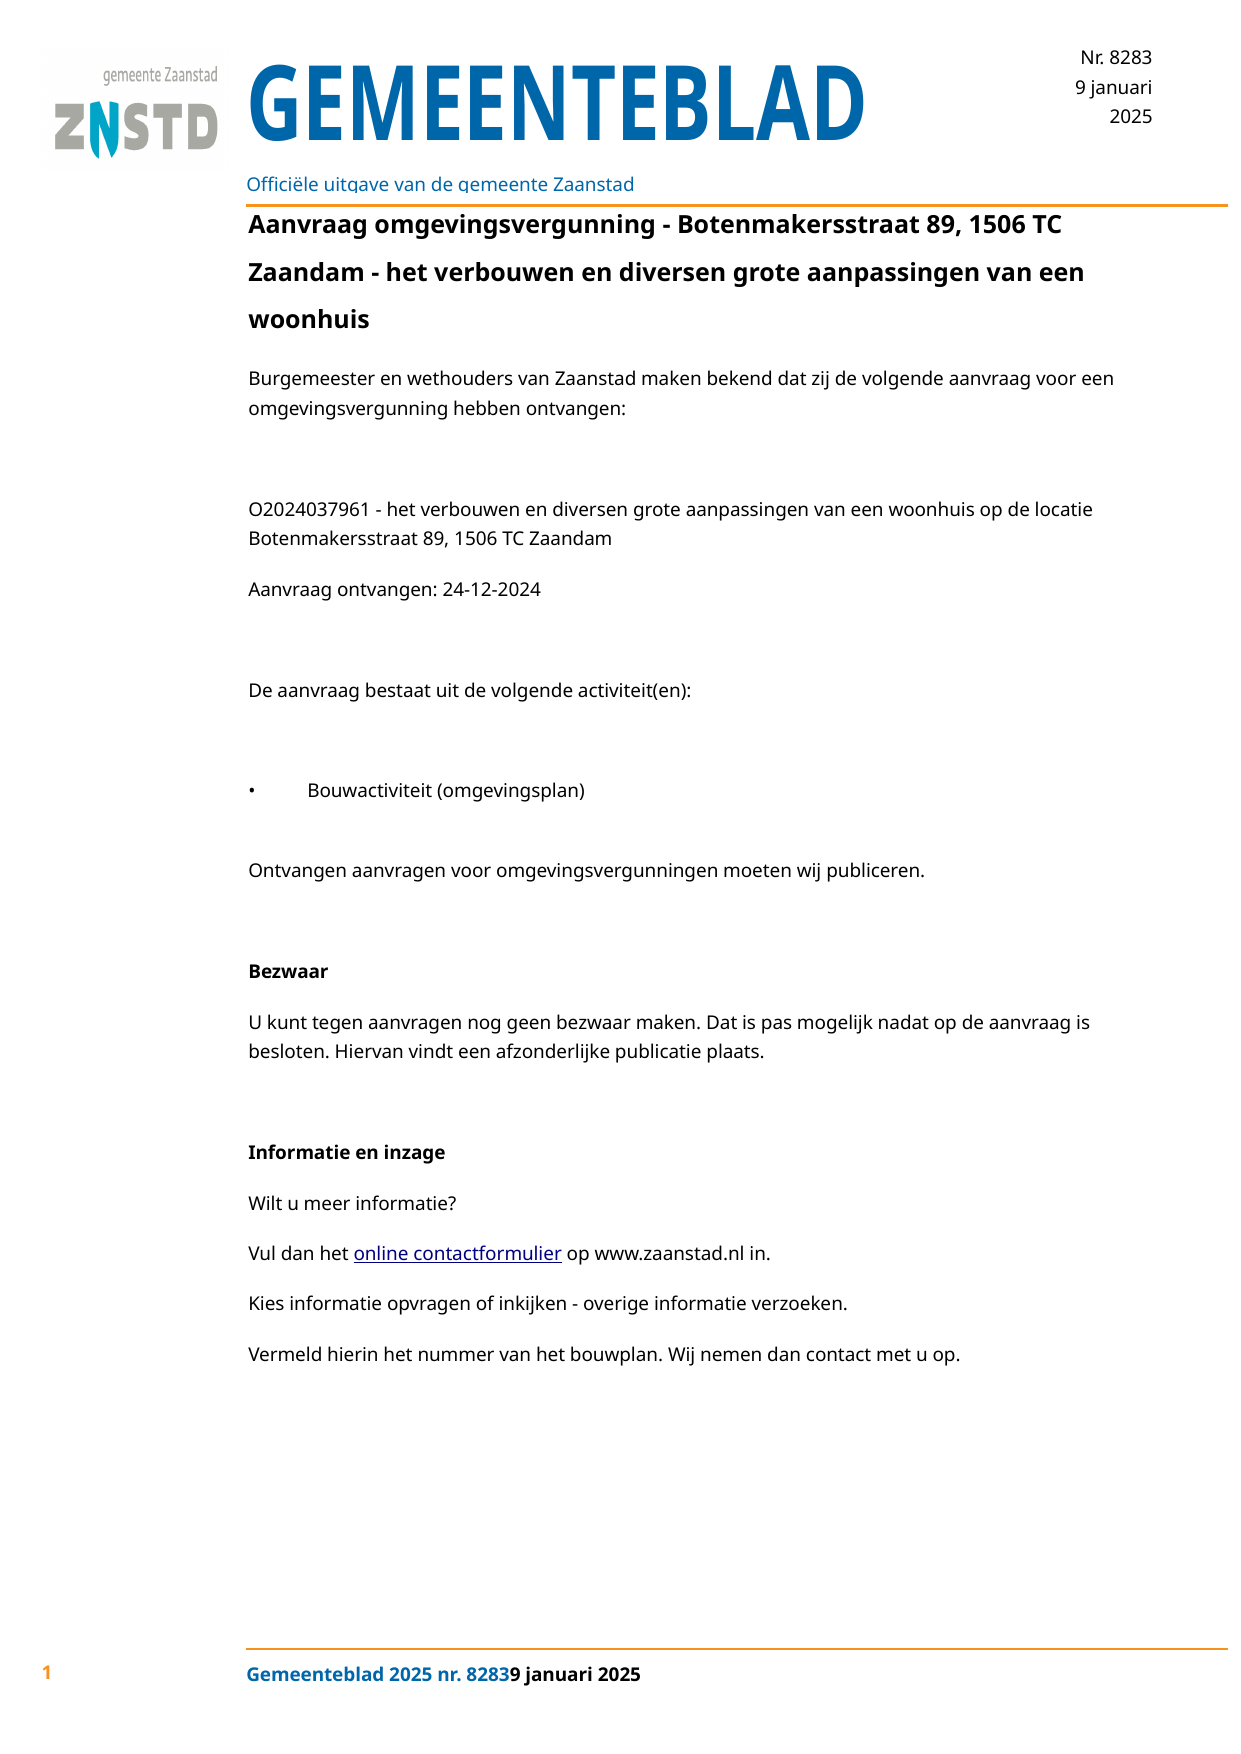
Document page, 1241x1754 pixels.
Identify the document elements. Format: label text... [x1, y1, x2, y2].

text Wilt u meer informatie? [248, 1190, 1152, 1215]
text Vermeld hierin het nummer van het bouwplan. Wij nemen dan contact met u op. [248, 1341, 1152, 1367]
text Bezwaar [248, 958, 1152, 984]
text U kunt tegen aanvragen nog geen bezwaar maken. Dat is pas mogelijk nadat op de aanvraag is besloten. Hiervan vindt een afzonderlijke publicatie plaats. [248, 1009, 1152, 1064]
text Kies informatie opvragen of inkijken - overige informatie verzoeken. [248, 1291, 1152, 1316]
text Burgemeester en wethouders van Zaanstad maken bekend dat zij de volgende aanvraag voor een omgevingsvergunning hebben ontvangen: [248, 366, 1152, 421]
picture [41, 47, 231, 172]
text Aanvraag ontvangen: 24-12-2024 [248, 576, 1152, 602]
text Informatie en inzage [248, 1139, 1152, 1165]
text O2024037961 - het verbouwen en diversen grote aanpassingen van een woonhuis op de locatie Botenmakersstraat 89, 1506 TC Zaandam [248, 496, 1152, 551]
list Bouwactiviteit (omgevingsplan) [248, 778, 1152, 803]
text Vul dan het online contactformulier op www.zaanstad.nl in. [248, 1240, 1152, 1266]
text Ontvangen aanvragen voor omgevingsvergunningen moeten wij publiceren. [248, 858, 1152, 883]
text De aanvraag bestaat uit de volgende activiteit(en): [248, 677, 1152, 702]
text Aanvraag omgevingsvergunning - Botenmakersstraat 89, 1506 TC Zaandam - het verbouwen en diversen grote aanpassingen van een woonhuis [248, 207, 1152, 336]
